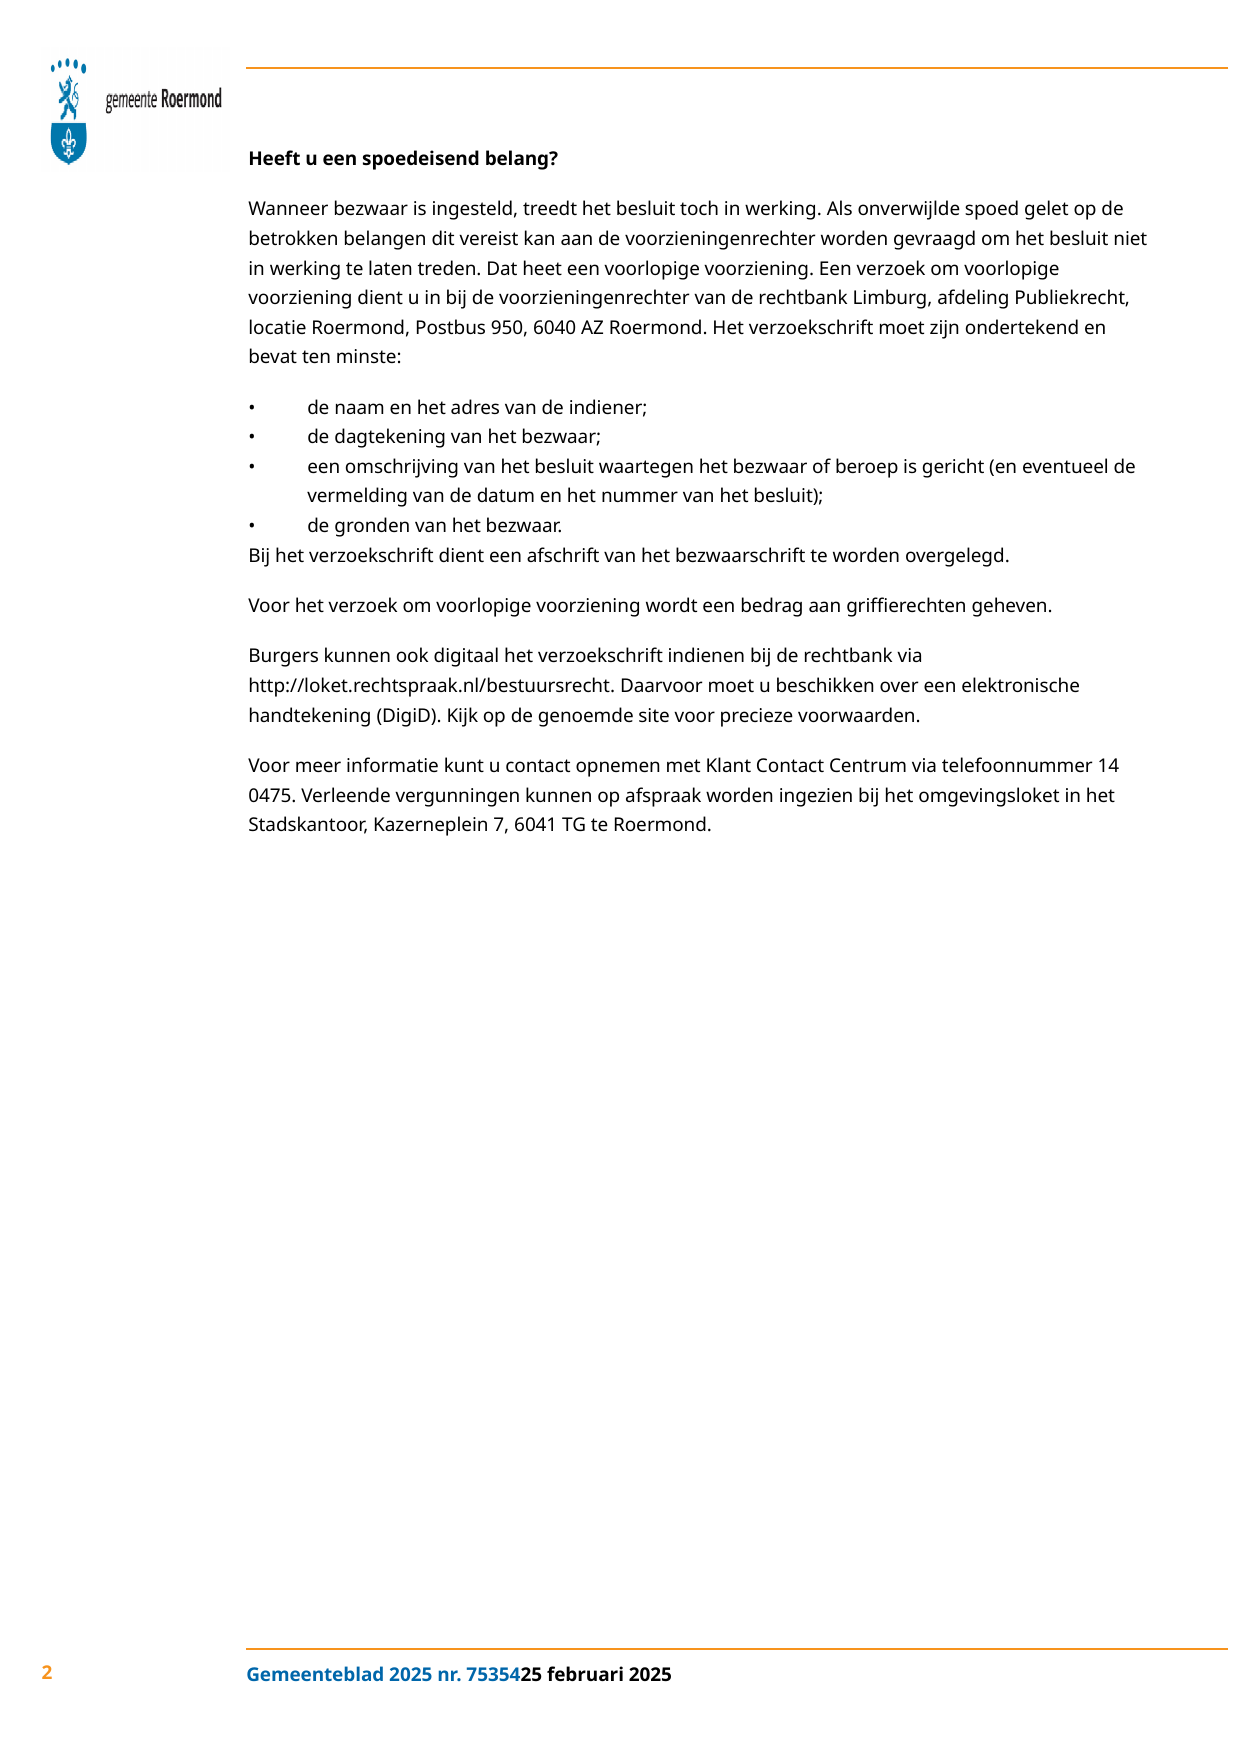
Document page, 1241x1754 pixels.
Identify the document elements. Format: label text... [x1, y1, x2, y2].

text Wanneer bezwaar is ingesteld, treedt het besluit toch in werking. Als onverwijlde spoed gelet op de betrokken belangen dit vereist kan aan de voorzieningenrechter worden gevraagd om het besluit niet in werking te laten treden. Dat heet een voorlopige voorziening. Een verzoek om voorlopige voorziening dient u in bij de voorzieningenrechter van de rechtbank Limburg, afdeling Publiekrecht, locatie Roermond, Postbus 950, 6040 AZ Roermond. Het verzoekschrift moet zijn ondertekend en bevat ten minste: [248, 196, 1152, 369]
text Heeft u een spoedeisend belang? [248, 145, 1152, 171]
list een omschrijving van het besluit waartegen het bezwaar of beroep is gericht (en eventueel de vermelding van de datum en het nummer van het besluit); [248, 453, 1152, 508]
list de dagtekening van het bezwaar; [248, 423, 1152, 449]
text Burgers kunnen ook digitaal het verzoekschrift indienen bij de rechtbank via http://loket.rechtspraak.nl/bestuursrecht. Daarvoor moet u beschikken over een elektronische handtekening (DigiD). Kijk op de genoemde site voor precieze voorwaarden. [248, 643, 1152, 728]
text Voor meer informatie kunt u contact opnemen met Klant Contact Centrum via telefoonnummer 14 0475. Verleende vergunningen kunnen op afspraak worden ingezien bij het omgevingsloket in het Stadskantoor, Kazerneplein 7, 6041 TG te Roermond. [248, 752, 1152, 837]
list de gronden van het bezwaar. [248, 512, 1152, 538]
text Bij het verzoekschrift dient een afschrift van het bezwaarschrift te worden overgelegd. [248, 542, 1152, 568]
picture [41, 47, 231, 172]
text Voor het verzoek om voorlopige voorziening wordt een bedrag aan griffierechten geheven. [248, 592, 1152, 618]
list de naam en het adres van de indiener; [248, 394, 1152, 420]
